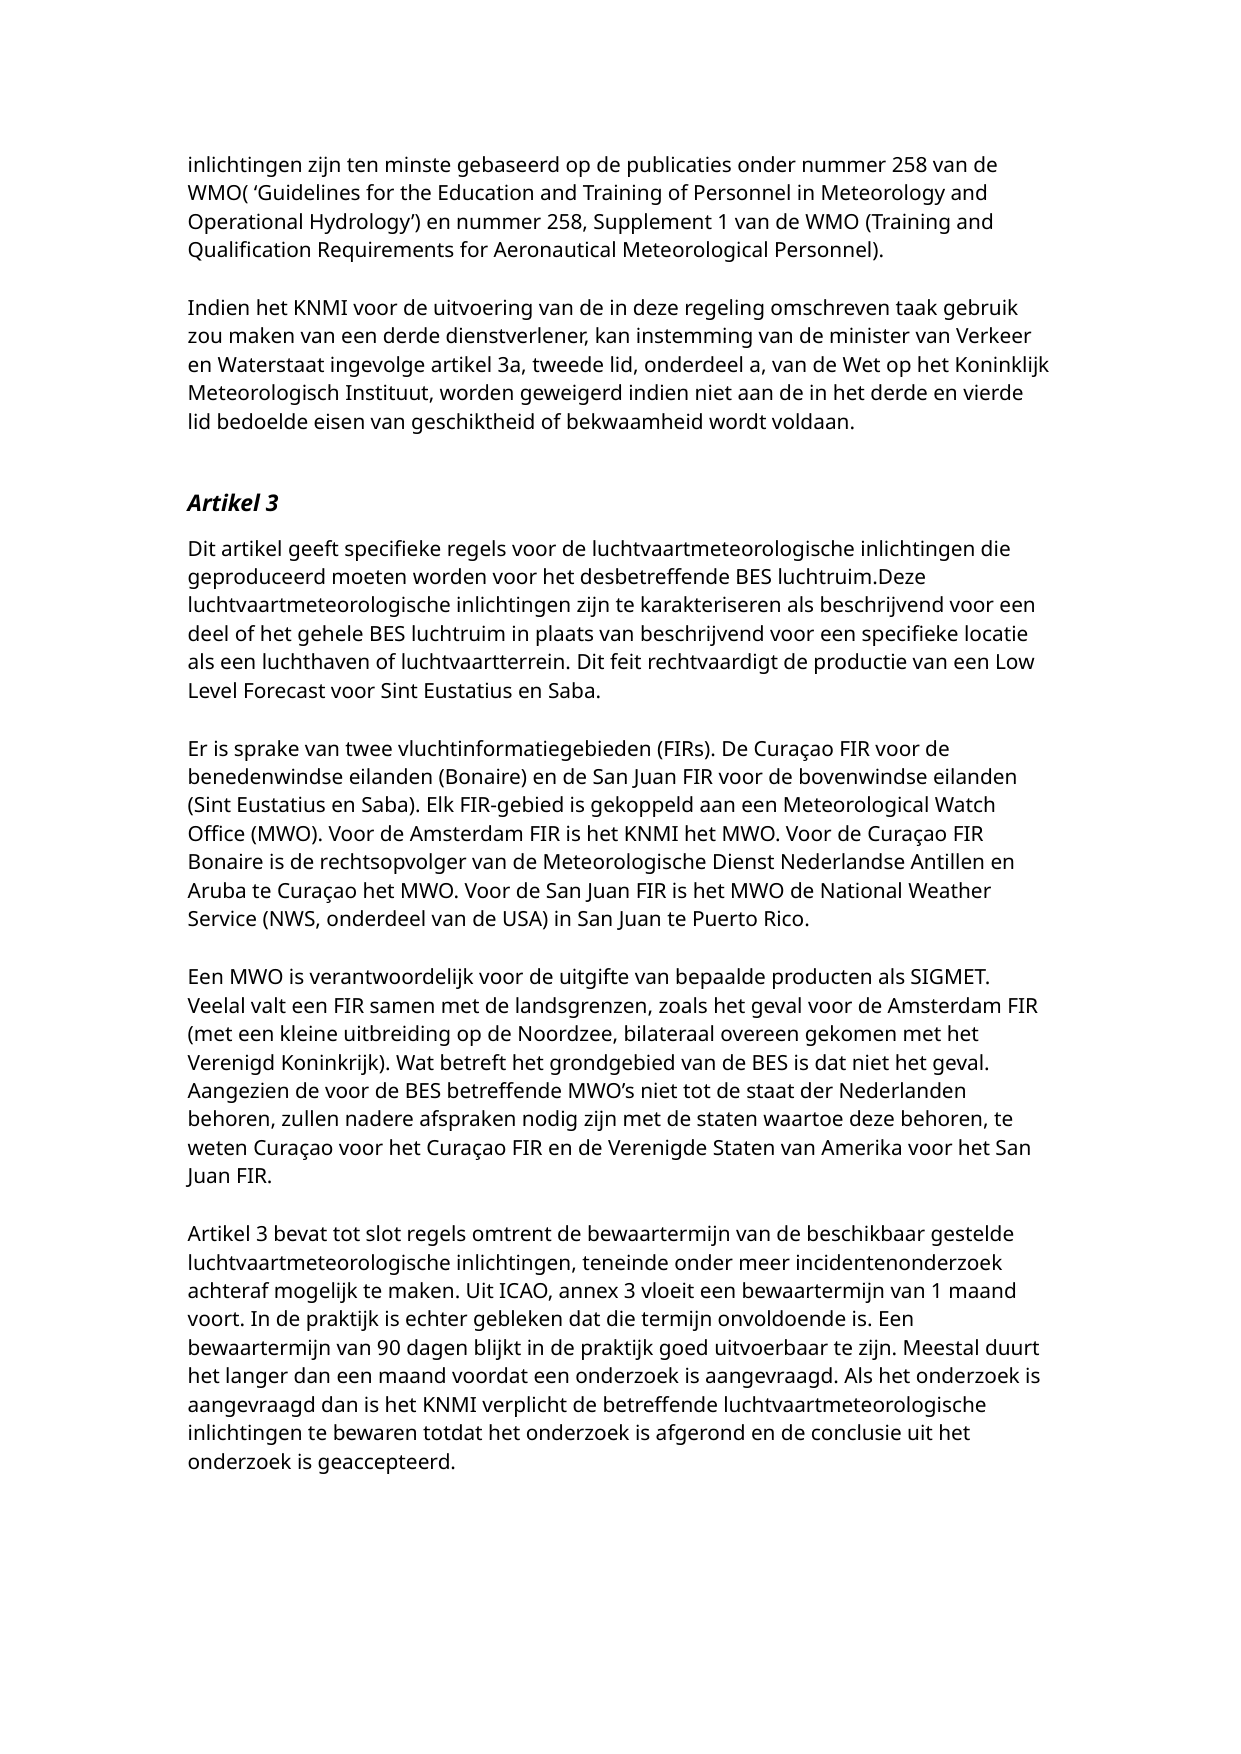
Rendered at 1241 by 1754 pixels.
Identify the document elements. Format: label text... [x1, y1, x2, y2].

text inlichtingen zijn ten minste gebaseerd op de publicaties onder nummer 258 van de WMO( ‘Guidelines for the Education and Training of Personnel in Meteorology and Operational Hydrology’) en nummer 258, Supplement 1 van de WMO (Training and Qualification Requirements for Aeronautical Meteorological Personnel). [187, 150, 1053, 264]
text Artikel 3 bevat tot slot regels omtrent de bewaartermijn van de beschikbaar gestelde luchtvaartmeteorologische inlichtingen, teneinde onder meer incidentenonderzoek achteraf mogelijk te maken. Uit ICAO, annex 3 vloeit een bewaartermijn van 1 maand voort. In de praktijk is echter gebleken dat die termijn onvoldoende is. Een bewaartermijn van 90 dagen blijkt in de praktijk goed uitvoerbaar te zijn. Meestal duurt het langer dan een maand voordat een onderzoek is aangevraagd. Als het onderzoek is aangevraagd dan is het KNMI verplicht de betreffende luchtvaartmeteorologische inlichtingen te bewaren totdat het onderzoek is afgerond en de conclusie uit het onderzoek is geaccepteerd. [187, 1219, 1053, 1475]
text Er is sprake van twee vluchtinformatiegebieden (FIRs). De Curaçao FIR voor de benedenwindse eilanden (Bonaire) en de San Juan FIR voor de bovenwindse eilanden (Sint Eustatius en Saba). Elk FIR-gebied is gekoppeld aan een Meteorological Watch Office (MWO). Voor de Amsterdam FIR is het KNMI het MWO. Voor de Curaçao FIR Bonaire is de rechtsopvolger van de Meteorologische Dienst Nederlandse Antillen en Aruba te Curaçao het MWO. Voor de San Juan FIR is het MWO de National Weather Service (NWS, onderdeel van de USA) in San Juan te Puerto Rico. [187, 734, 1053, 933]
text Een MWO is verantwoordelijk voor de uitgifte van bepaalde producten als SIGMET. Veelal valt een FIR samen met de landsgrenzen, zoals het geval voor de Amsterdam FIR (met een kleine uitbreiding op de Noordzee, bilateraal overeen gekomen met het Verenigd Koninkrijk). Wat betreft het grondgebied van de BES is dat niet het geval. Aangezien de voor de BES betreffende MWO’s niet tot de staat der Nederlanden behoren, zullen nadere afspraken nodig zijn met de staten waartoe deze behoren, te weten Curaçao voor het Curaçao FIR en de Verenigde Staten van Amerika voor het San Juan FIR. [187, 962, 1053, 1190]
text Indien het KNMI voor de uitvoering van de in deze regeling omschreven taak gebruik zou maken van een derde dienstverlener, kan instemming van de minister van Verkeer en Waterstaat ingevolge artikel 3a, tweede lid, onderdeel a, van de Wet op het Koninklijk Meteorologisch Instituut, worden geweigerd indien niet aan de in het derde en vierde lid bedoelde eisen van geschiktheid of bekwaamheid wordt voldaan. [187, 293, 1053, 435]
text Dit artikel geeft specifieke regels voor de luchtvaartmeteorologische inlichtingen die geproduceerd moeten worden voor het desbetreffende BES luchtruim.Deze luchtvaartmeteorologische inlichtingen zijn te karakteriseren als beschrijvend voor een deel of het gehele BES luchtruim in plaats van beschrijvend voor een specifieke locatie als een luchthaven of luchtvaartterrein. Dit feit rechtvaardigt de productie van een Low Level Forecast voor Sint Eustatius en Saba. [187, 534, 1053, 704]
subtitle Artikel 3 [187, 487, 1053, 519]
